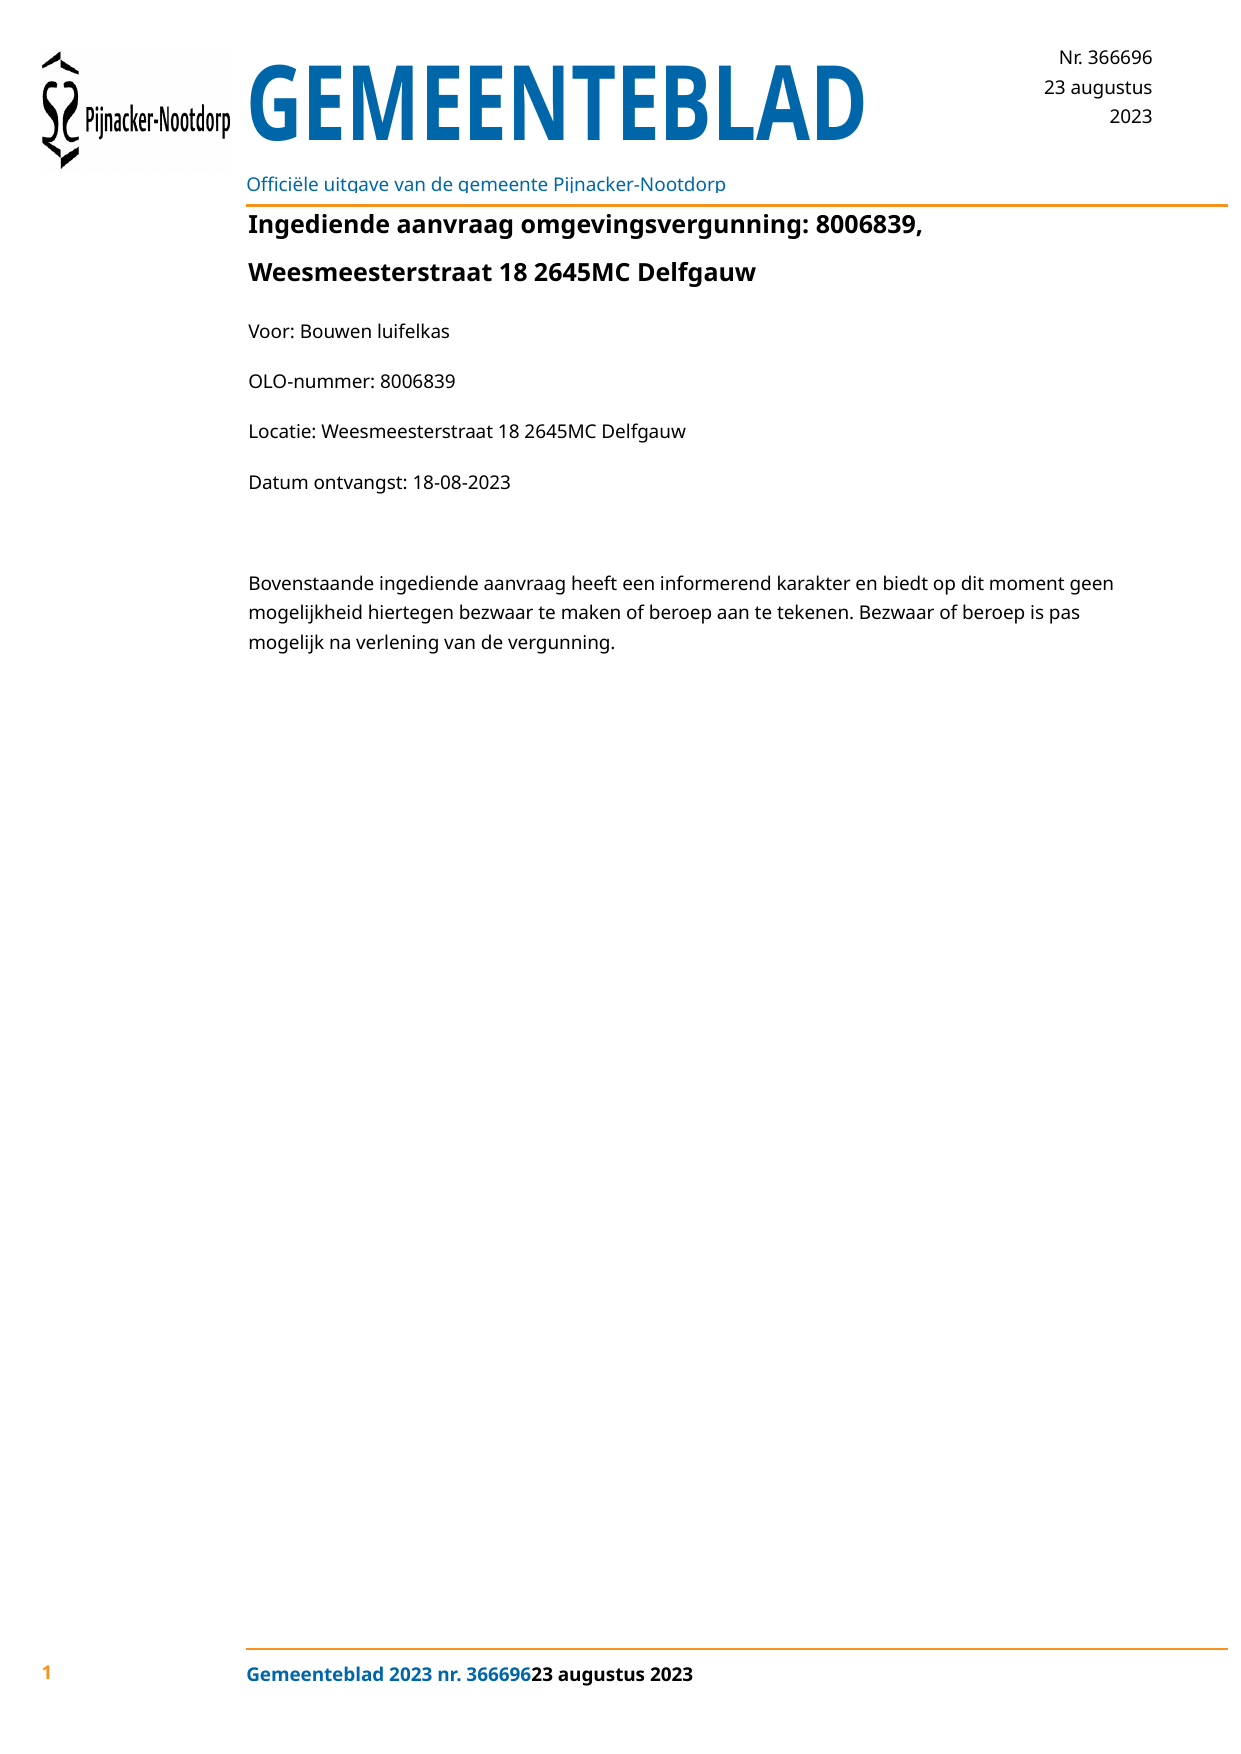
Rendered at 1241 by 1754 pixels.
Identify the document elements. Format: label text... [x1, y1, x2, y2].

picture [41, 47, 231, 172]
text Locatie: Weesmeesterstraat 18 2645MC Delfgauw [248, 419, 1152, 444]
text Ingediende aanvraag omgevingsvergunning: 8006839, Weesmeesterstraat 18 2645MC Delfgauw [248, 207, 1152, 288]
text OLO-nummer: 8006839 [248, 368, 1152, 394]
text Voor: Bouwen luifelkas [248, 318, 1152, 344]
text Bovenstaande ingediende aanvraag heeft een informerend karakter en biedt op dit moment geen mogelijkheid hiertegen bezwaar te maken of beroep aan te tekenen. Bezwaar of beroep is pas mogelijk na verlening van de vergunning. [248, 570, 1152, 655]
text Datum ontvangst: 18-08-2023 [248, 469, 1152, 495]
